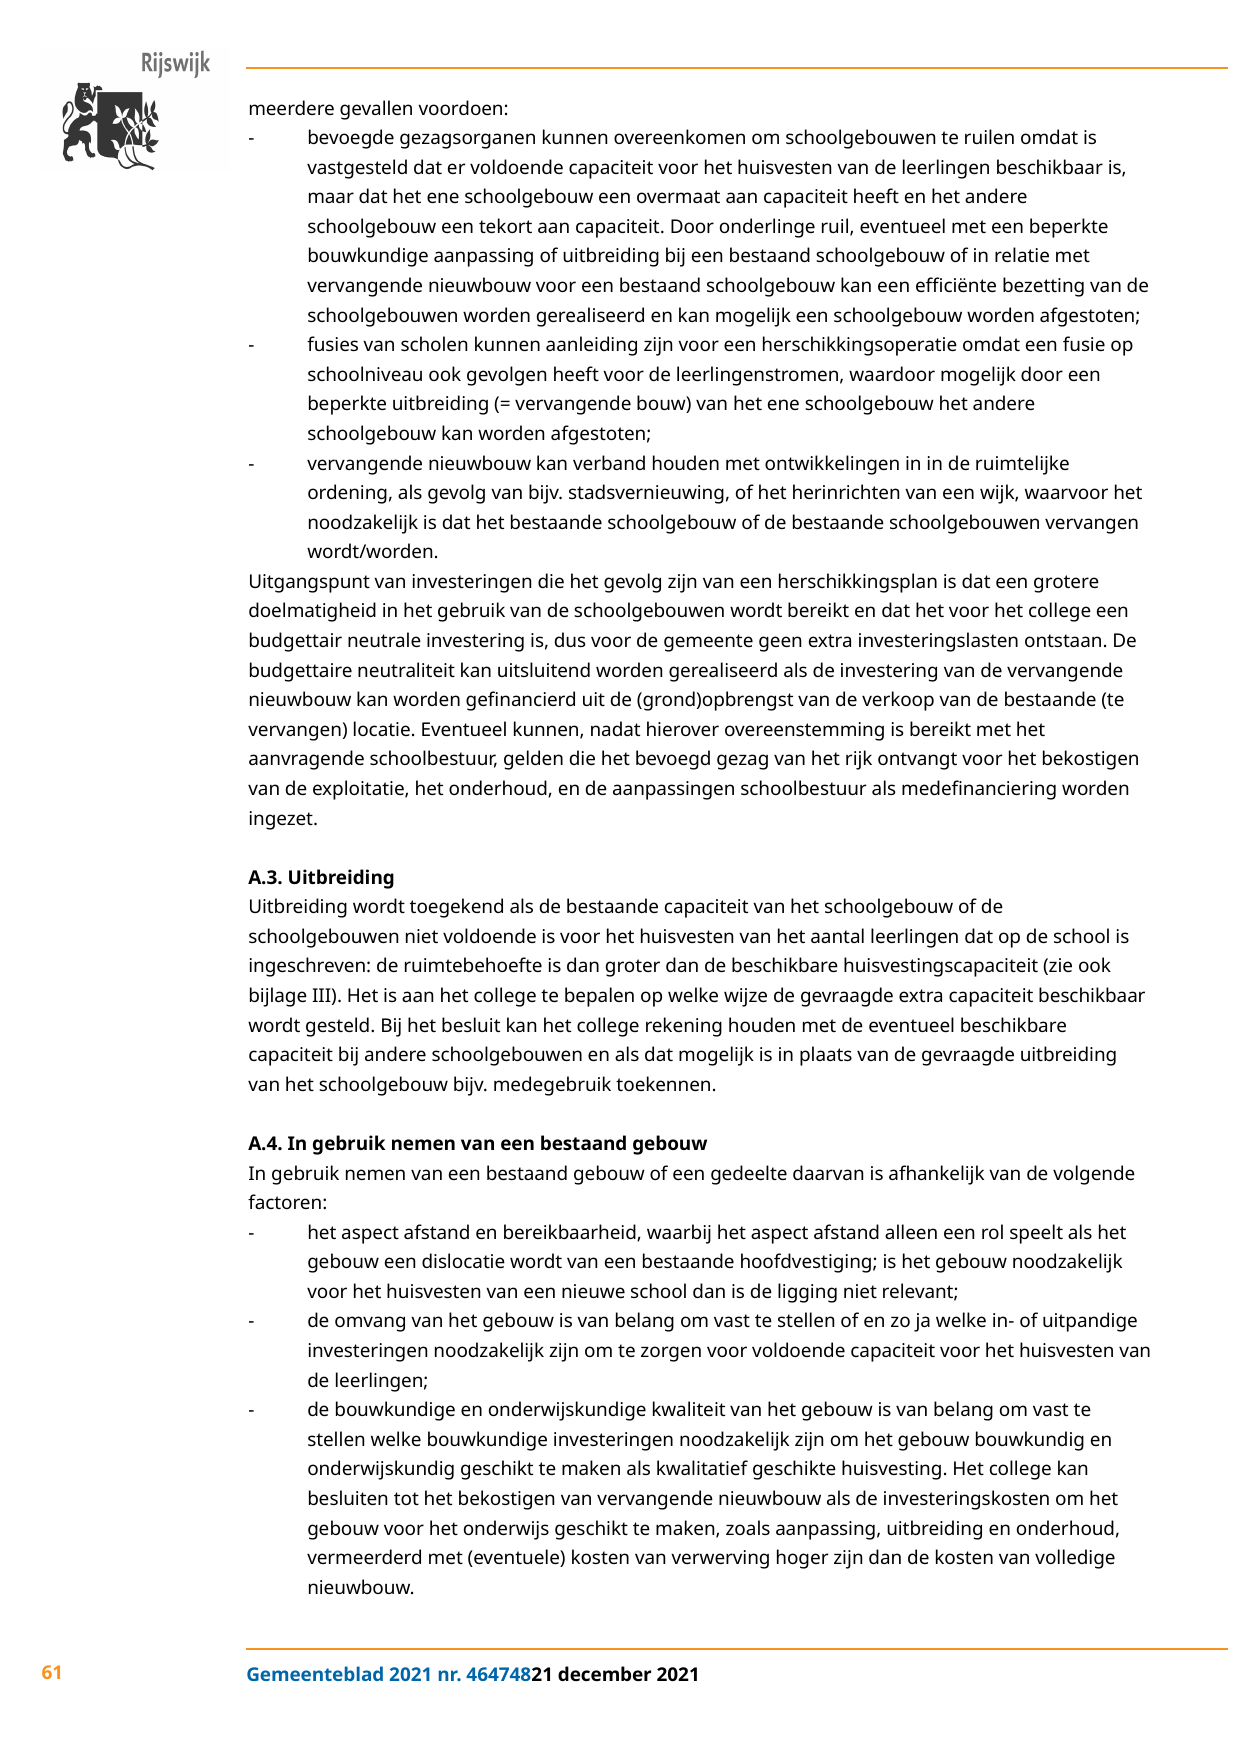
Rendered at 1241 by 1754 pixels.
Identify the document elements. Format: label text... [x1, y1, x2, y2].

list bevoegde gezagsorganen kunnen overeenkomen om schoolgebouwen te ruilen omdat is vastgesteld dat er voldoende capaciteit voor het huisvesten van de leerlingen beschikbaar is, maar dat het ene schoolgebouw een overmaat aan capaciteit heeft en het andere schoolgebouw een tekort aan capaciteit. Door onderlinge ruil, eventueel met een beperkte bouwkundige aanpassing of uitbreiding bij een bestaand schoolgebouw of in relatie met vervangende nieuwbouw voor een bestaand schoolgebouw kan een efficiënte bezetting van de schoolgebouwen worden gerealiseerd en kan mogelijk een schoolgebouw worden afgestoten; [248, 124, 1152, 328]
list de omvang van het gebouw is van belang om vast te stellen of en zo ja welke in- of uitpandige investeringen noodzakelijk zijn om te zorgen voor voldoende capaciteit voor het huisvesten van de leerlingen; [248, 1308, 1152, 1393]
list fusies van scholen kunnen aanleiding zijn voor een herschikkingsoperatie omdat een fusie op schoolniveau ook gevolgen heeft voor de leerlingenstromen, waardoor mogelijk door een beperkte uitbreiding (= vervangende bouw) van het ene schoolgebouw het andere schoolgebouw kan worden afgestoten; [248, 331, 1152, 446]
text Uitbreiding wordt toegekend als de bestaande capaciteit van het schoolgebouw of de schoolgebouwen niet voldoende is voor het huisvesten van het aantal leerlingen dat op de school is ingeschreven: de ruimtebehoefte is dan groter dan de beschikbare huisvestingscapaciteit (zie ook bijlage III). Het is aan het college te bepalen op welke wijze de gevraagde extra capaciteit beschikbaar wordt gesteld. Bij het besluit kan het college rekening houden met de eventueel beschikbare capaciteit bij andere schoolgebouwen en als dat mogelijk is in plaats van de gevraagde uitbreiding van het schoolgebouw bijv. medegebruik toekennen. [248, 893, 1152, 1097]
picture [41, 47, 231, 172]
text Uitgangspunt van investeringen die het gevolg zijn van een herschikkingsplan is dat een grotere doelmatigheid in het gebruik van de schoolgebouwen wordt bereikt en dat het voor het college een budgettair neutrale investering is, dus voor de gemeente geen extra investeringslasten ontstaan. De budgettaire neutraliteit kan uitsluitend worden gerealiseerd als de investering van de vervangende nieuwbouw kan worden gefinancierd uit de (grond)opbrengst van de verkoop van de bestaande (te vervangen) locatie. Eventueel kunnen, nadat hierover overeenstemming is bereikt met het aanvragende schoolbestuur, gelden die het bevoegd gezag van het rijk ontvangt voor het bekostigen van de exploitatie, het onderhoud, en de aanpassingen schoolbestuur als medefinanciering worden ingezet. [248, 568, 1152, 831]
list vervangende nieuwbouw kan verband houden met ontwikkelingen in in de ruimtelijke ordening, als gevolg van bijv. stadsvernieuwing, of het herinrichten van een wijk, waarvoor het noodzakelijk is dat het bestaande schoolgebouw of de bestaande schoolgebouwen vervangen wordt/worden. [248, 450, 1152, 564]
text In gebruik nemen van een bestaand gebouw of een gedeelte daarvan is afhankelijk van de volgende factoren: [248, 1160, 1152, 1215]
text meerdere gevallen voordoen: [248, 95, 1152, 121]
text A.4. In gebruik nemen van een bestaand gebouw [248, 1130, 1152, 1156]
list de bouwkundige en onderwijskundige kwaliteit van het gebouw is van belang om vast te stellen welke bouwkundige investeringen noodzakelijk zijn om het gebouw bouwkundig en onderwijskundig geschikt te maken als kwalitatief geschikte huisvesting. Het college kan besluiten tot het bekostigen van vervangende nieuwbouw als de investeringskosten om het gebouw voor het onderwijs geschikt te maken, zoals aanpassing, uitbreiding en onderhoud, vermeerderd met (eventuele) kosten van verwerving hoger zijn dan de kosten van volledige nieuwbouw. [248, 1396, 1152, 1600]
list het aspect afstand en bereikbaarheid, waarbij het aspect afstand alleen een rol speelt als het gebouw een dislocatie wordt van een bestaande hoofdvestiging; is het gebouw noodzakelijk voor het huisvesten van een nieuwe school dan is de ligging niet relevant; [248, 1219, 1152, 1304]
text A.3. Uitbreiding [248, 864, 1152, 890]
